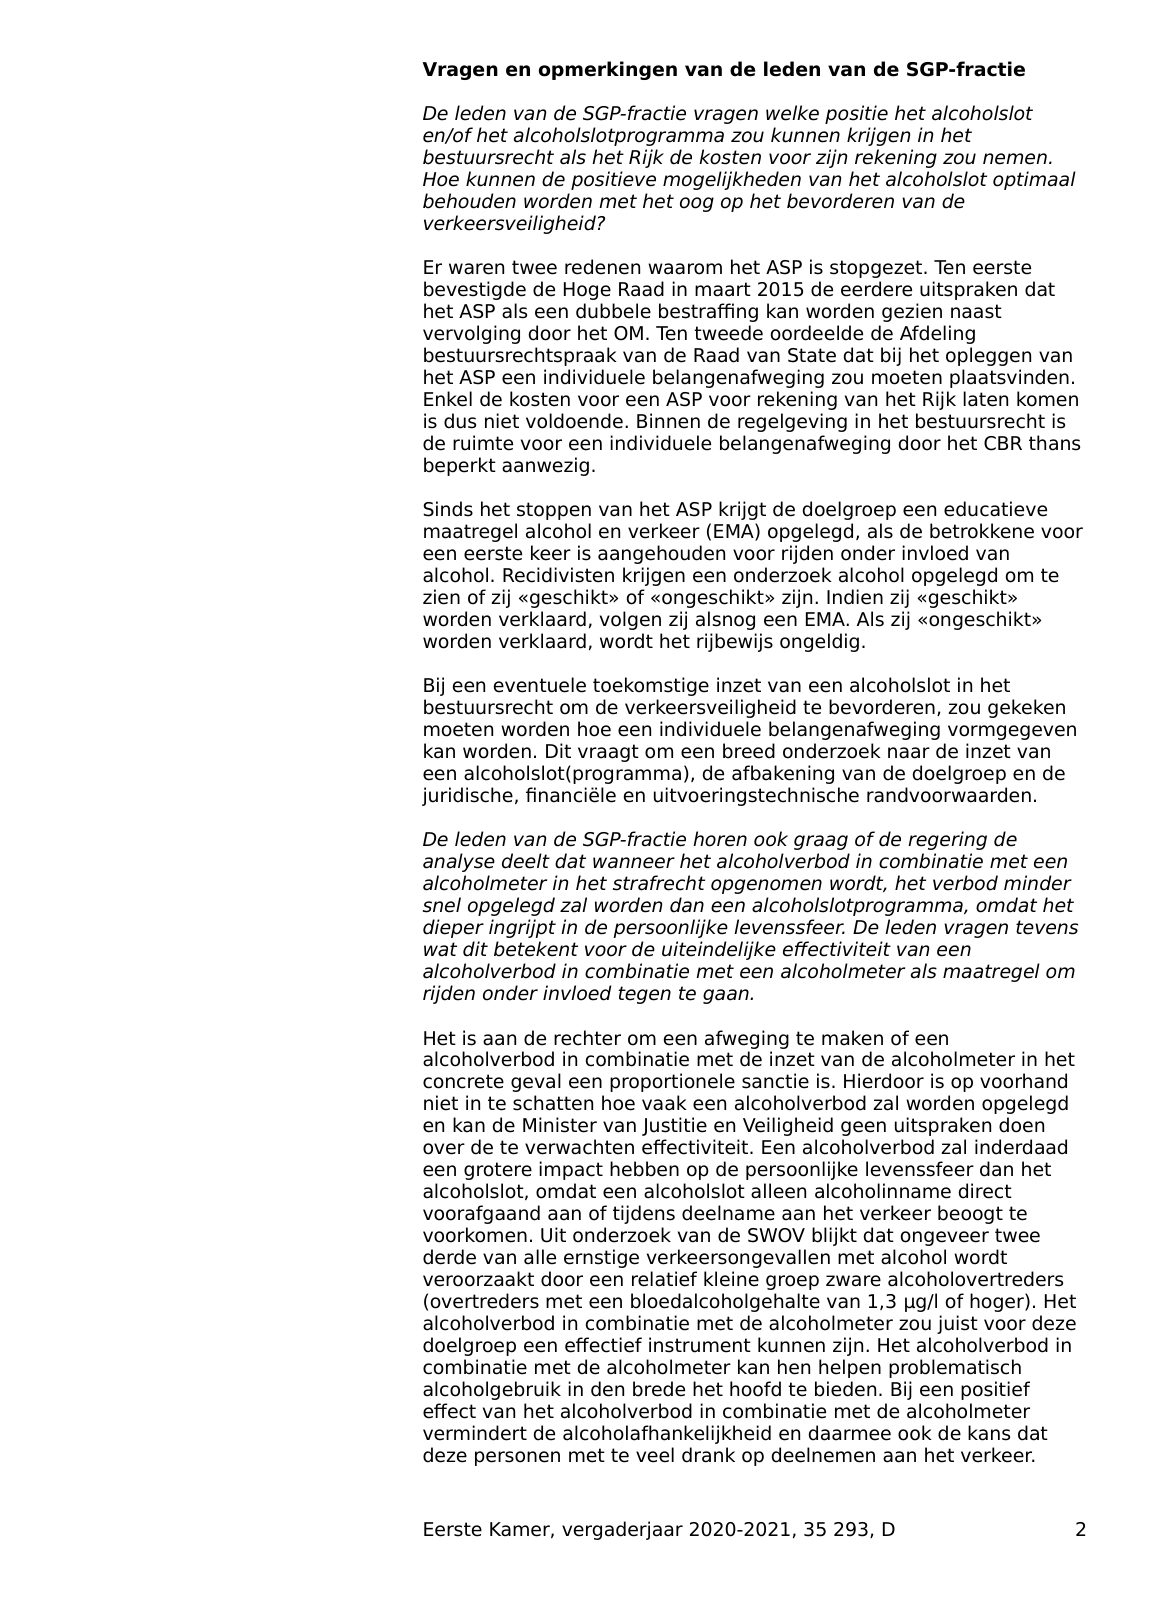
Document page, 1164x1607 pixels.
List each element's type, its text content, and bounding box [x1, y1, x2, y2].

text Sinds het stoppen van het ASP krijgt de doelgroep een educatieve maatregel alcohol en verkeer (EMA) opgelegd, als de betrokkene voor een eerste keer is aangehouden voor rijden onder invloed van alcohol. Recidivisten krijgen een onderzoek alcohol opgelegd om te zien of zij «geschikt» of «ongeschikt» zijn. Indien zij «geschikt» worden verklaard, volgen zij alsnog een EMA. Als zij «ongeschikt» worden verklaard, wordt het rijbewijs ongeldig. [422, 499, 1087, 653]
text De leden van de SGP-fractie horen ook graag of de regering de analyse deelt dat wanneer het alcoholverbod in combinatie met een alcoholmeter in het strafrecht opgenomen wordt, het verbod minder snel opgelegd zal worden dan een alcoholslotprogramma, omdat het dieper ingrijpt in de persoonlijke levenssfeer. De leden vragen tevens wat dit betekent voor de uiteindelijke effectiviteit van een alcoholverbod in combinatie met een alcoholmeter als maatregel om rijden onder invloed tegen te gaan. [422, 829, 1087, 1005]
subtitle Vragen en opmerkingen van de leden van de SGP-fractie [422, 59, 1087, 81]
text Bij een eventuele toekomstige inzet van een alcoholslot in het bestuursrecht om de verkeersveiligheid te bevorderen, zou gekeken moeten worden hoe een individuele belangenafweging vormgegeven kan worden. Dit vraagt om een breed onderzoek naar de inzet van een alcoholslot(programma), de afbakening van de doelgroep en de juridische, financiële en uitvoeringstechnische randvoorwaarden. [422, 675, 1087, 807]
text Er waren twee redenen waarom het ASP is stopgezet. Ten eerste bevestigde de Hoge Raad in maart 2015 de eerdere uitspraken dat het ASP als een dubbele bestraffing kan worden gezien naast vervolging door het OM. Ten tweede oordeelde de Afdeling bestuursrechtspraak van de Raad van State dat bij het opleggen van het ASP een individuele belangenafweging zou moeten plaatsvinden. Enkel de kosten voor een ASP voor rekening van het Rijk laten komen is dus niet voldoende. Binnen de regelgeving in het bestuursrecht is de ruimte voor een individuele belangenafweging door het CBR thans beperkt aanwezig. [422, 257, 1087, 477]
text De leden van de SGP-fractie vragen welke positie het alcoholslot en/of het alcoholslotprogramma zou kunnen krijgen in het bestuursrecht als het Rijk de kosten voor zijn rekening zou nemen. Hoe kunnen de positieve mogelijkheden van het alcoholslot optimaal behouden worden met het oog op het bevorderen van de verkeersveiligheid? [422, 103, 1087, 235]
text Het is aan de rechter om een afweging te maken of een alcoholverbod in combinatie met de inzet van de alcoholmeter in het concrete geval een proportionele sanctie is. Hierdoor is op voorhand niet in te schatten hoe vaak een alcoholverbod zal worden opgelegd en kan de Minister van Justitie en Veiligheid geen uitspraken doen over de te verwachten effectiviteit. Een alcoholverbod zal inderdaad een grotere impact hebben op de persoonlijke levenssfeer dan het alcoholslot, omdat een alcoholslot alleen alcoholinname direct voorafgaand aan of tijdens deelname aan het verkeer beoogt te voorkomen. Uit onderzoek van de SWOV blijkt dat ongeveer twee derde van alle ernstige verkeersongevallen met alcohol wordt veroorzaakt door een relatief kleine groep zware alcoholovertreders (overtreders met een bloedalcoholgehalte van 1,3 µg/l of hoger). Het alcoholverbod in combinatie met de alcoholmeter zou juist voor deze doelgroep een effectief instrument kunnen zijn. Het alcoholverbod in combinatie met de alcoholmeter kan hen helpen problematisch alcoholgebruik in den brede het hoofd te bieden. Bij een positief effect van het alcoholverbod in combinatie met de alcoholmeter vermindert de alcoholafhankelijkheid en daarmee ook de kans dat deze personen met te veel drank op deelnemen aan het verkeer. [422, 1027, 1087, 1467]
